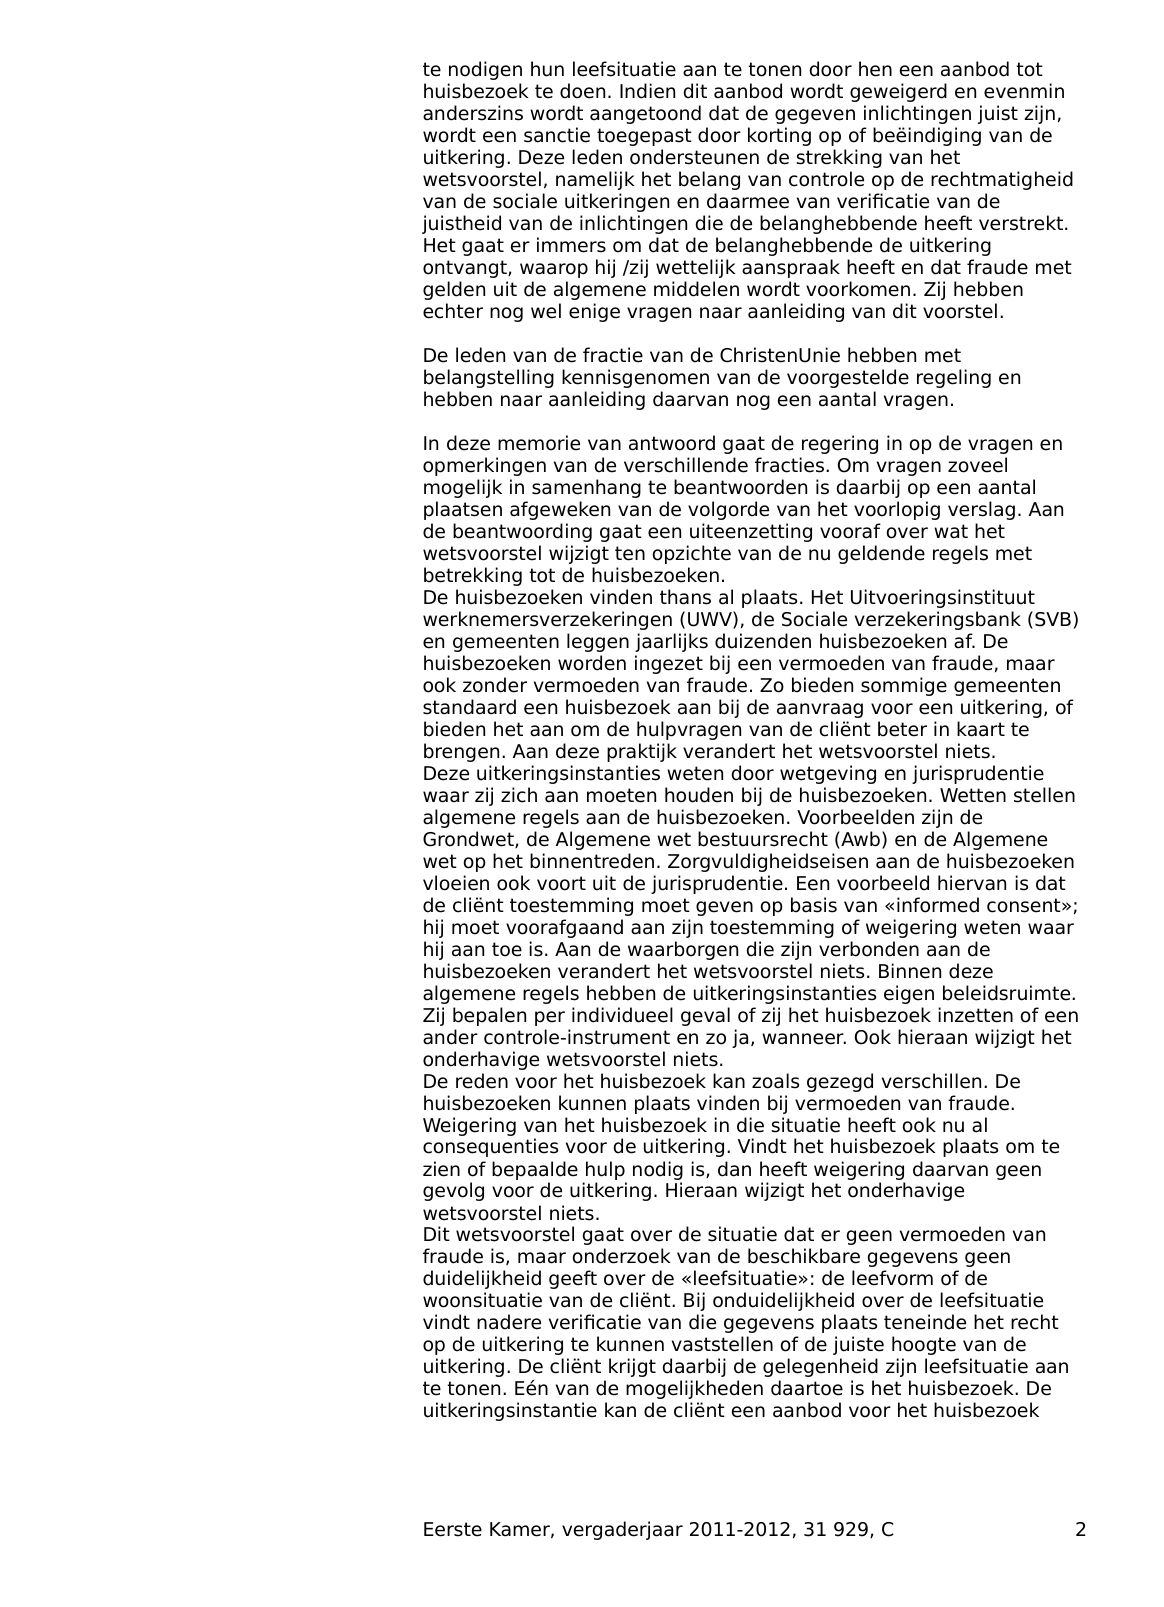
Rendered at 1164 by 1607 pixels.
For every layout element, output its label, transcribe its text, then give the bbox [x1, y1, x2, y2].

text De huisbezoeken vinden thans al plaats. Het Uitvoeringsinstituut werknemersverzekeringen (UWV), de Sociale verzekeringsbank (SVB) en gemeenten leggen jaarlijks duizenden huisbezoeken af. De huisbezoeken worden ingezet bij een vermoeden van fraude, maar ook zonder vermoeden van fraude. Zo bieden sommige gemeenten standaard een huisbezoek aan bij de aanvraag voor een uitkering, of bieden het aan om de hulpvragen van de cliënt beter in kaart te brengen. Aan deze praktijk verandert het wetsvoorstel niets. [422, 587, 1087, 763]
text De leden van de fractie van de ChristenUnie hebben met belangstelling kennisgenomen van de voorgestelde regeling en hebben naar aanleiding daarvan nog een aantal vragen. [422, 345, 1087, 411]
text Dit wetsvoorstel gaat over de situatie dat er geen vermoeden van fraude is, maar onderzoek van de beschikbare gegevens geen duidelijkheid geeft over de «leefsituatie»: de leefvorm of de woonsituatie van de cliënt. Bij onduidelijkheid over de leefsituatie vindt nadere verificatie van die gegevens plaats teneinde het recht op de uitkering te kunnen vaststellen of de juiste hoogte van de uitkering. De cliënt krijgt daarbij de gelegenheid zijn leefsituatie aan te tonen. Eén van de mogelijkheden daartoe is het huisbezoek. De uitkeringsinstantie kan de cliënt een aanbod voor het huisbezoek [422, 1224, 1087, 1422]
text In deze memorie van antwoord gaat de regering in op de vragen en opmerkingen van de verschillende fracties. Om vragen zoveel mogelijk in samenhang te beantwoorden is daarbij op een aantal plaatsen afgeweken van de volgorde van het voorlopig verslag. Aan de beantwoording gaat een uiteenzetting vooraf over wat het wetsvoorstel wijzigt ten opzichte van de nu geldende regels met betrekking tot de huisbezoeken. [422, 433, 1087, 587]
text De reden voor het huisbezoek kan zoals gezegd verschillen. De huisbezoeken kunnen plaats vinden bij vermoeden van fraude. Weigering van het huisbezoek in die situatie heeft ook nu al consequenties voor de uitkering. Vindt het huisbezoek plaats om te zien of bepaalde hulp nodig is, dan heeft weigering daarvan geen gevolg voor de uitkering. Hieraan wijzigt het onderhavige wetsvoorstel niets. [422, 1071, 1087, 1224]
text te nodigen hun leefsituatie aan te tonen door hen een aanbod tot huisbezoek te doen. Indien dit aanbod wordt geweigerd en evenmin anderszins wordt aangetoond dat de gegeven inlichtingen juist zijn, wordt een sanctie toegepast door korting op of beëindiging van de uitkering. Deze leden ondersteunen de strekking van het wetsvoorstel, namelijk het belang van controle op de rechtmatigheid van de sociale uitkeringen en daarmee van verificatie van de juistheid van de inlichtingen die de belanghebbende heeft verstrekt. Het gaat er immers om dat de belanghebbende de uitkering ontvangt, waarop hij /zij wettelijk aanspraak heeft en dat fraude met gelden uit de algemene middelen wordt voorkomen. Zij hebben echter nog wel enige vragen naar aanleiding van dit voorstel. [422, 59, 1087, 323]
text Deze uitkeringsinstanties weten door wetgeving en jurisprudentie waar zij zich aan moeten houden bij de huisbezoeken. Wetten stellen algemene regels aan de huisbezoeken. Voorbeelden zijn de Grondwet, de Algemene wet bestuursrecht (Awb) en de Algemene wet op het binnentreden. Zorgvuldigheidseisen aan de huisbezoeken vloeien ook voort uit de jurisprudentie. Een voorbeeld hiervan is dat de cliënt toestemming moet geven op basis van «informed consent»; hij moet voorafgaand aan zijn toestemming of weigering weten waar hij aan toe is. Aan de waarborgen die zijn verbonden aan de huisbezoeken verandert het wetsvoorstel niets. Binnen deze algemene regels hebben de uitkeringsinstanties eigen beleidsruimte. Zij bepalen per individueel geval of zij het huisbezoek inzetten of een ander controle-instrument en zo ja, wanneer. Ook hieraan wijzigt het onderhavige wetsvoorstel niets. [422, 763, 1087, 1071]
